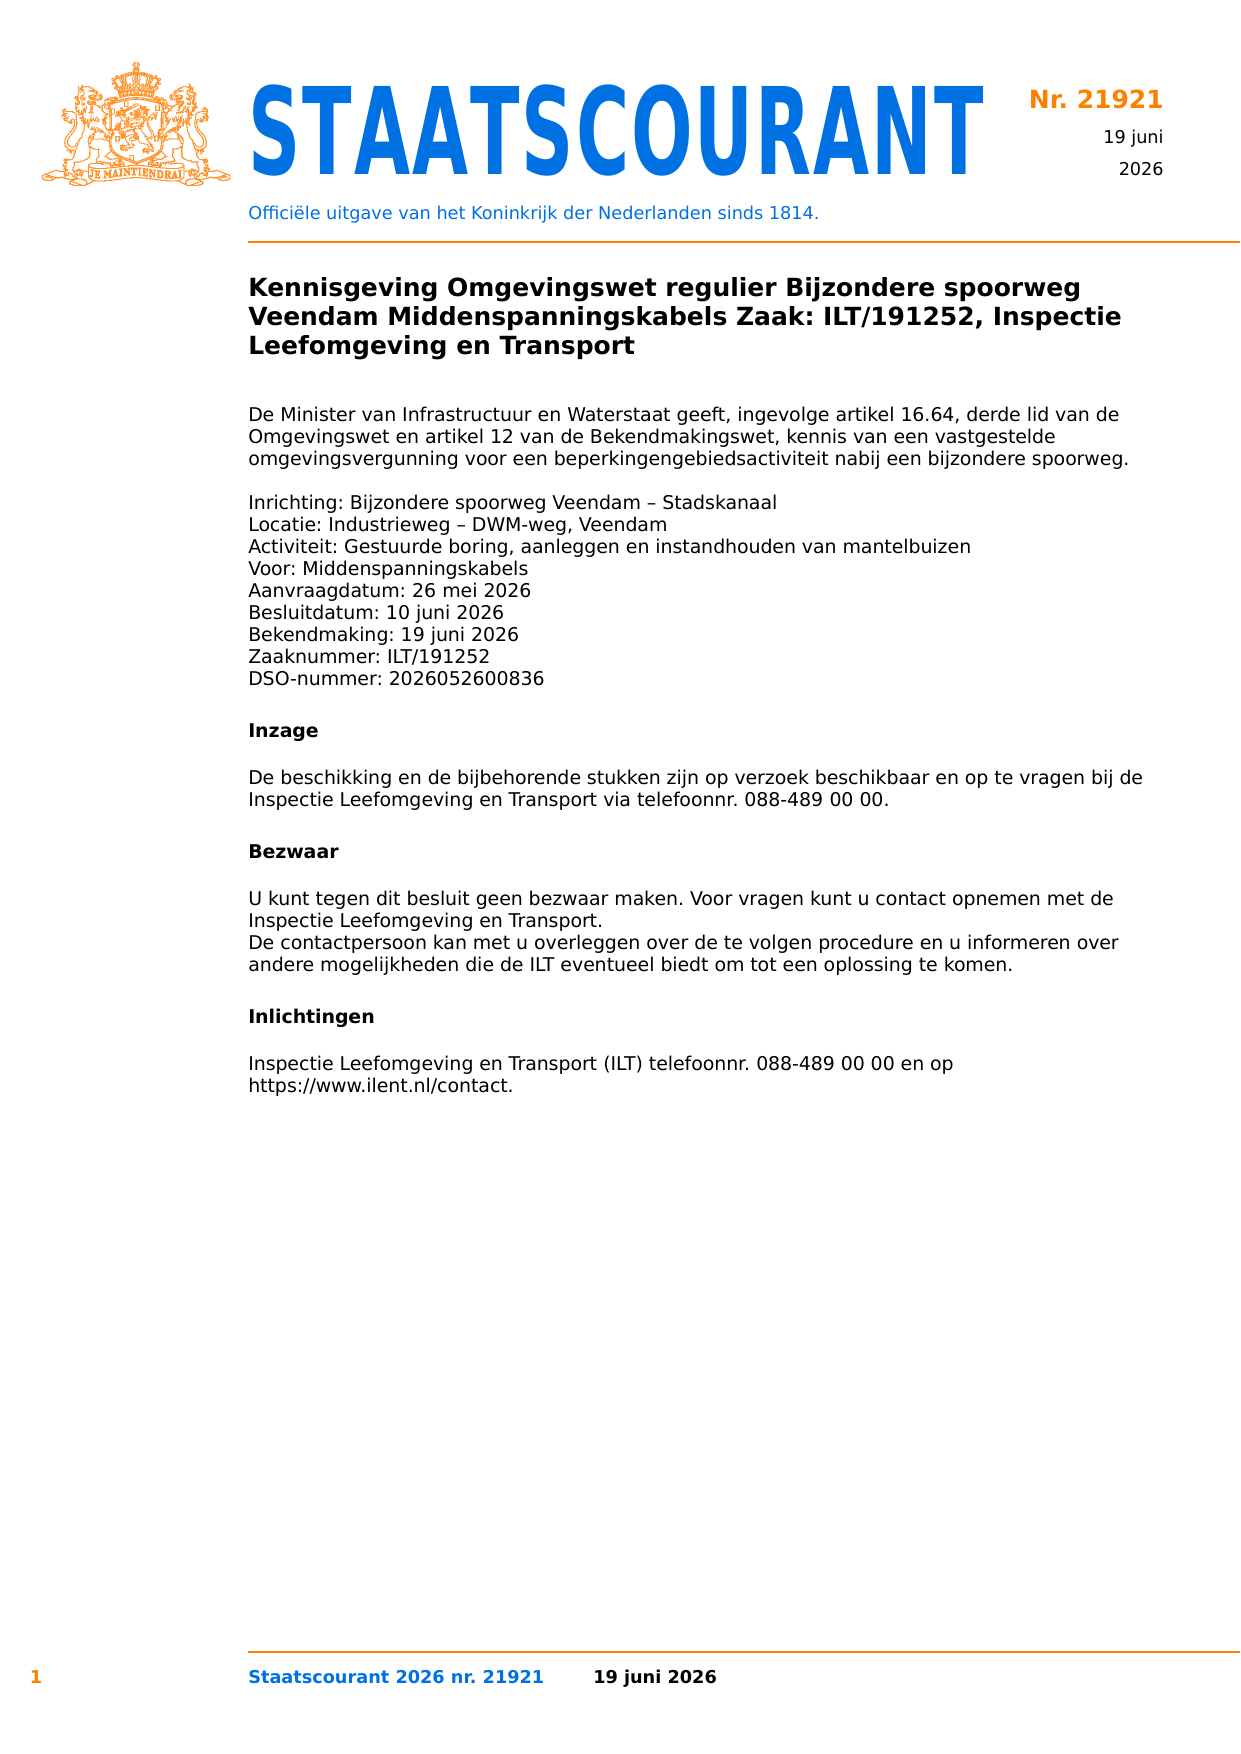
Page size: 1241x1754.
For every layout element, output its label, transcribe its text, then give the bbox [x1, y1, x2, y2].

subtitle Bezwaar [248, 841, 1163, 863]
text Bekendmaking: 19 juni 2026 [248, 624, 1163, 646]
text Voor: Middenspanningskabels [248, 558, 1163, 580]
text Besluitdatum: 10 juni 2026 [248, 602, 1163, 624]
text De contactpersoon kan met u overleggen over de te volgen procedure en u informeren over andere mogelijkheden die de ILT eventueel biedt om tot een oplossing te komen. [248, 932, 1163, 976]
picture [41, 62, 231, 186]
table_cell 19 juni [998, 121, 1240, 153]
table_header STAATSCOURANT [248, 62, 998, 203]
text De Minister van Infrastructuur en Waterstaat geeft, ingevolge artikel 16.64, derde lid van de Omgevingswet en artikel 12 van de Bekendmakingswet, kennis van een vastgestelde omgevingsvergunning voor een beperkingengebiedsactiviteit nabij een bijzondere spoorweg. [248, 404, 1163, 470]
table_header Nr. 21921 [998, 62, 1240, 121]
text U kunt tegen dit besluit geen bezwaar maken. Voor vragen kunt u contact opnemen met de Inspectie Leefomgeving en Transport. [248, 888, 1163, 932]
text De beschikking en de bijbehorende stukken zijn op verzoek beschikbaar en op te vragen bij de Inspectie Leefomgeving en Transport via telefoonnr. 088-489 00 00. [248, 767, 1163, 811]
subtitle Kennisgeving Omgevingswet regulier Bijzondere spoorweg Veendam Middenspanningskabels Zaak: ILT/191252, Inspectie Leefomgeving en Transport [248, 273, 1163, 361]
text Locatie: Industrieweg – DWM-weg, Veendam [248, 514, 1163, 536]
text Activiteit: Gestuurde boring, aanleggen en instandhouden van mantelbuizen [248, 536, 1163, 558]
text DSO-nummer: 2026052600836 [248, 668, 1163, 690]
table_cell Officiële uitgave van het Koninkrijk der Nederlanden sinds 1814. [248, 203, 1240, 241]
subtitle Inzage [248, 720, 1163, 742]
table_cell 2026 [998, 153, 1240, 203]
table_header [25, 62, 248, 241]
subtitle Inlichtingen [248, 1006, 1163, 1028]
text Inspectie Leefomgeving en Transport (ILT) telefoonnr. 088-489 00 00 en op https://www.ilent.nl/contact. [248, 1053, 1163, 1097]
text Zaaknummer: ILT/191252 [248, 646, 1163, 668]
text Aanvraagdatum: 26 mei 2026 [248, 580, 1163, 602]
text Inrichting: Bijzondere spoorweg Veendam – Stadskanaal [248, 492, 1163, 514]
